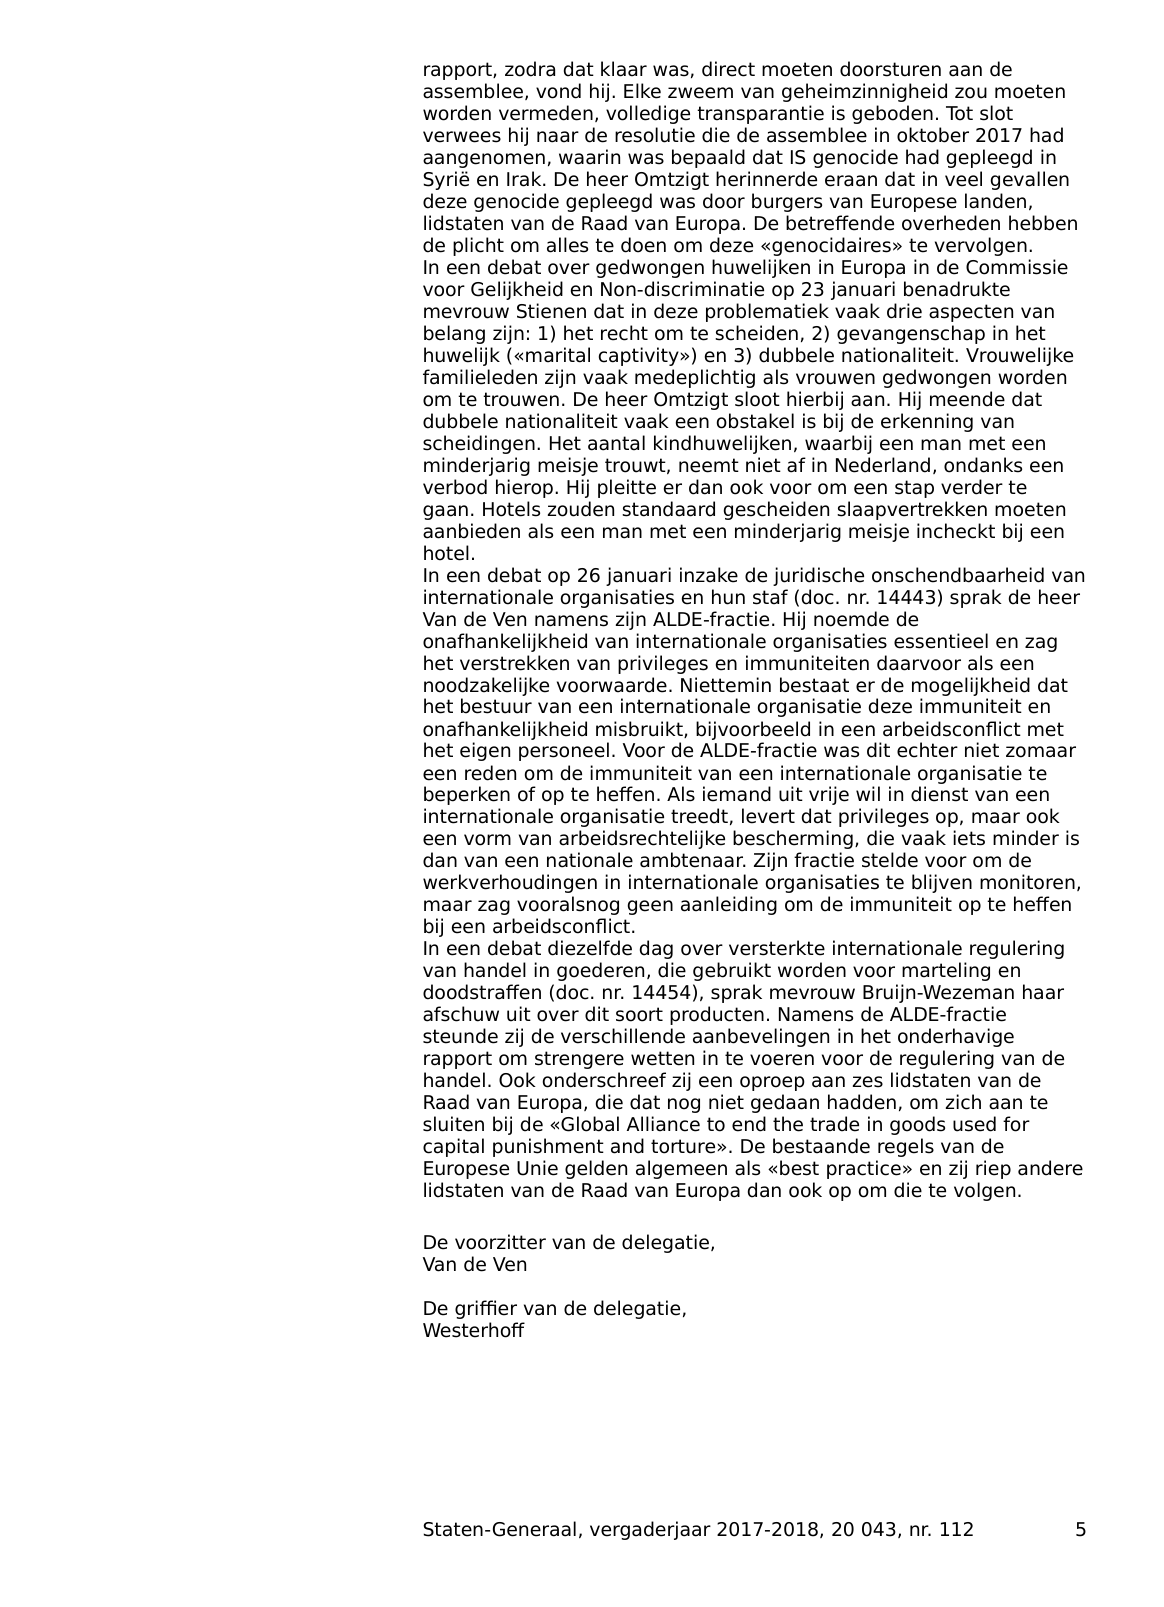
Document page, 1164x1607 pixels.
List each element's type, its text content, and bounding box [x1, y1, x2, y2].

text In een debat op 26 januari inzake de juridische onschendbaarheid van internationale organisaties en hun staf (doc. nr. 14443) sprak de heer Van de Ven namens zijn ALDE-fractie. Hij noemde de onafhankelijkheid van internationale organisaties essentieel en zag het verstrekken van privileges en immuniteiten daarvoor als een noodzakelijke voorwaarde. Niettemin bestaat er de mogelijkheid dat het bestuur van een internationale organisatie deze immuniteit en onafhankelijkheid misbruikt, bijvoorbeeld in een arbeidsconflict met het eigen personeel. Voor de ALDE-fractie was dit echter niet zomaar een reden om de immuniteit van een internationale organisatie te beperken of op te heffen. Als iemand uit vrije wil in dienst van een internationale organisatie treedt, levert dat privileges op, maar ook een vorm van arbeidsrechtelijke bescherming, die vaak iets minder is dan van een nationale ambtenaar. Zijn fractie stelde voor om de werkverhoudingen in internationale organisaties te blijven monitoren, maar zag vooralsnog geen aanleiding om de immuniteit op te heffen bij een arbeidsconflict. [422, 564, 1087, 938]
text rapport, zodra dat klaar was, direct moeten doorsturen aan de assemblee, vond hij. Elke zweem van geheimzinnigheid zou moeten worden vermeden, volledige transparantie is geboden. Tot slot verwees hij naar de resolutie die de assemblee in oktober 2017 had aangenomen, waarin was bepaald dat IS genocide had gepleegd in Syrië en Irak. De heer Omtzigt herinnerde eraan dat in veel gevallen deze genocide gepleegd was door burgers van Europese landen, lidstaten van de Raad van Europa. De betreffende overheden hebben de plicht om alles te doen om deze «genocidaires» te vervolgen. [422, 59, 1087, 257]
text In een debat over gedwongen huwelijken in Europa in de Commissie voor Gelijkheid en Non-discriminatie op 23 januari benadrukte mevrouw Stienen dat in deze problematiek vaak drie aspecten van belang zijn: 1) het recht om te scheiden, 2) gevangenschap in het huwelijk («marital captivity») en 3) dubbele nationaliteit. Vrouwelijke familieleden zijn vaak medeplichtig als vrouwen gedwongen worden om te trouwen. De heer Omtzigt sloot hierbij aan. Hij meende dat dubbele nationaliteit vaak een obstakel is bij de erkenning van scheidingen. Het aantal kindhuwelijken, waarbij een man met een minderjarig meisje trouwt, neemt niet af in Nederland, ondanks een verbod hierop. Hij pleitte er dan ook voor om een stap verder te gaan. Hotels zouden standaard gescheiden slaapvertrekken moeten aanbieden als een man met een minderjarig meisje incheckt bij een hotel. [422, 257, 1087, 564]
text De voorzitter van de delegatie, Van de Ven [422, 1232, 1087, 1276]
text De griffier van de delegatie, Westerhoff [422, 1298, 1087, 1342]
text In een debat diezelfde dag over versterkte internationale regulering van handel in goederen, die gebruikt worden voor marteling en doodstraffen (doc. nr. 14454), sprak mevrouw Bruijn-Wezeman haar afschuw uit over dit soort producten. Namens de ALDE-fractie steunde zij de verschillende aanbevelingen in het onderhavige rapport om strengere wetten in te voeren voor de regulering van de handel. Ook onderschreef zij een oproep aan zes lidstaten van de Raad van Europa, die dat nog niet gedaan hadden, om zich aan te sluiten bij de «Global Alliance to end the trade in goods used for capital punishment and torture». De bestaande regels van de Europese Unie gelden algemeen als «best practice» en zij riep andere lidstaten van de Raad van Europa dan ook op om die te volgen. [422, 938, 1087, 1202]
